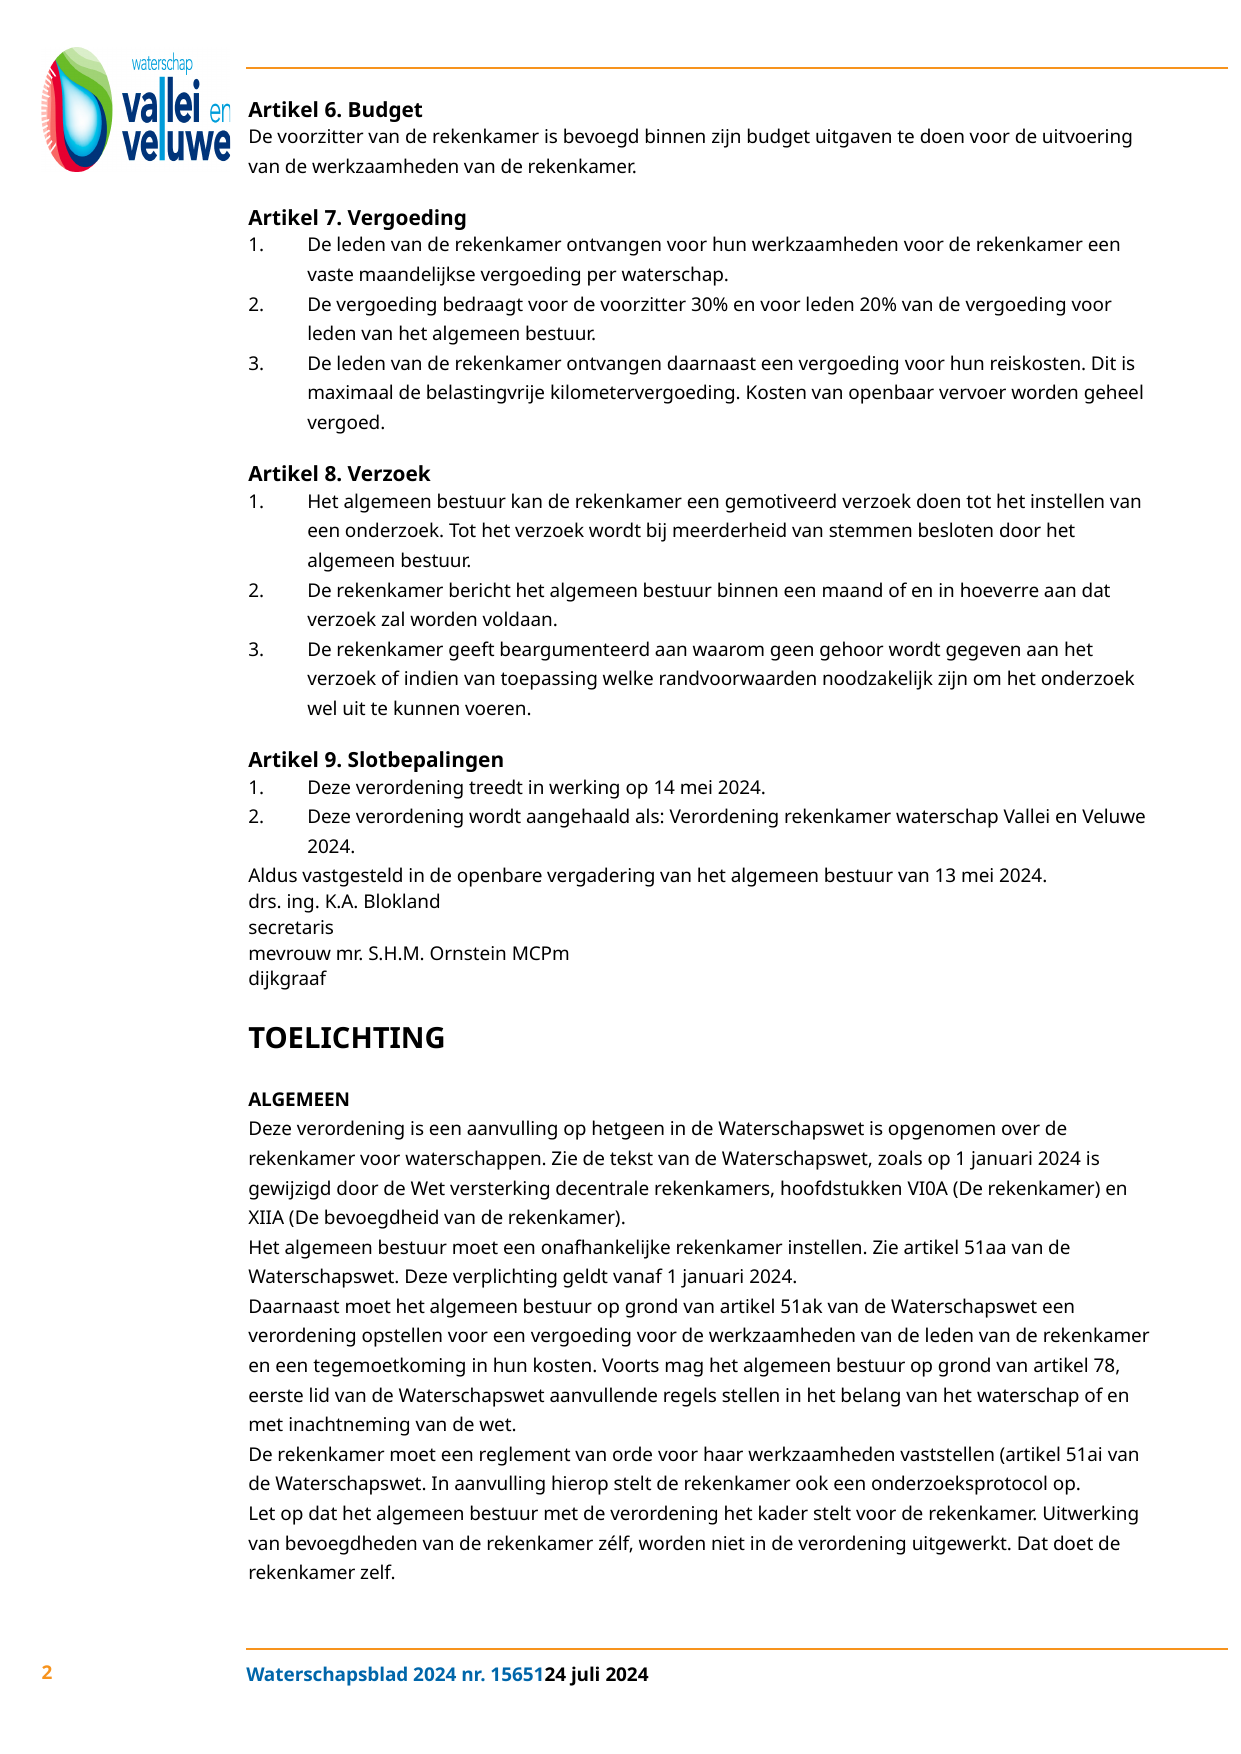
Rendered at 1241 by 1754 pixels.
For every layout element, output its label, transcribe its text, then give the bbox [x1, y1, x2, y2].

list De leden van de rekenkamer ontvangen daarnaast een vergoeding voor hun reiskosten. Dit is maximaal de belastingvrije kilometervergoeding. Kosten van openbaar vervoer worden geheel vergoed. [248, 350, 1152, 435]
text Artikel 9. Slotbepalingen [248, 746, 1152, 774]
text Let op dat het algemeen bestuur met de verordening het kader stelt voor de rekenkamer. Uitwerking van bevoegdheden van de rekenkamer zélf, worden niet in de verordening uitgewerkt. Dat doet de rekenkamer zelf. [248, 1500, 1152, 1585]
text Daarnaast moet het algemeen bestuur op grond van artikel 51ak van de Waterschapswet een verordening opstellen voor een vergoeding voor de werkzaamheden van de leden van de rekenkamer en een tegemoetkoming in hun kosten. Voorts mag het algemeen bestuur op grond van artikel 78, eerste lid van de Waterschapswet aanvullende regels stellen in het belang van het waterschap of en met inachtneming van de wet. [248, 1293, 1152, 1437]
list Deze verordening treedt in werking op 14 mei 2024. [248, 774, 1152, 800]
text De rekenkamer moet een reglement van orde voor haar werkzaamheden vaststellen (artikel 51ai van de Waterschapswet. In aanvulling hierop stelt de rekenkamer ook een onderzoeksprotocol op. [248, 1441, 1152, 1496]
text drs. ing. K.A. Blokland [248, 888, 1152, 914]
text Artikel 8. Verzoek [248, 459, 1152, 488]
text Het algemeen bestuur moet een onafhankelijke rekenkamer instellen. Zie artikel 51aa van de Waterschapswet. Deze verplichting geldt vanaf 1 januari 2024. [248, 1234, 1152, 1289]
text Artikel 6. Budget [248, 95, 1152, 123]
list De leden van de rekenkamer ontvangen voor hun werkzaamheden voor de rekenkamer een vaste maandelijkse vergoeding per waterschap. [248, 232, 1152, 287]
picture [41, 47, 231, 172]
text TOELICHTING [248, 1017, 1152, 1057]
list Het algemeen bestuur kan de rekenkamer een gemotiveerd verzoek doen tot het instellen van een onderzoek. Tot het verzoek wordt bij meerderheid van stemmen besloten door het algemeen bestuur. [248, 488, 1152, 573]
text Deze verordening is een aanvulling op hetgeen in de Waterschapswet is opgenomen over de rekenkamer voor waterschappen. Zie de tekst van de Waterschapswet, zoals op 1 januari 2024 is gewijzigd door de Wet versterking decentrale rekenkamers, hoofdstukken VI0A (De rekenkamer) en XIIA (De bevoegdheid van de rekenkamer). [248, 1116, 1152, 1230]
text Artikel 7. Vergoeding [248, 203, 1152, 232]
list De rekenkamer geeft beargumenteerd aan waarom geen gehoor wordt gegeven aan het verzoek of indien van toepassing welke randvoorwaarden noodzakelijk zijn om het onderzoek wel uit te kunnen voeren. [248, 636, 1152, 721]
text De voorzitter van de rekenkamer is bevoegd binnen zijn budget uitgaven te doen voor de uitvoering van de werkzaamheden van de rekenkamer. [248, 123, 1152, 178]
text secretaris [248, 914, 1152, 940]
text ALGEMEEN [248, 1086, 1152, 1112]
list De vergoeding bedraagt voor de voorzitter 30% en voor leden 20% van de vergoeding voor leden van het algemeen bestuur. [248, 291, 1152, 346]
text Aldus vastgesteld in de openbare vergadering van het algemeen bestuur van 13 mei 2024. [248, 863, 1152, 888]
list Deze verordening wordt aangehaald als: Verordening rekenkamer waterschap Vallei en Veluwe 2024. [248, 803, 1152, 859]
text dijkgraaf [248, 966, 1152, 991]
text mevrouw mr. S.H.M. Ornstein MCPm [248, 940, 1152, 966]
list De rekenkamer bericht het algemeen bestuur binnen een maand of en in hoeverre aan dat verzoek zal worden voldaan. [248, 577, 1152, 632]
